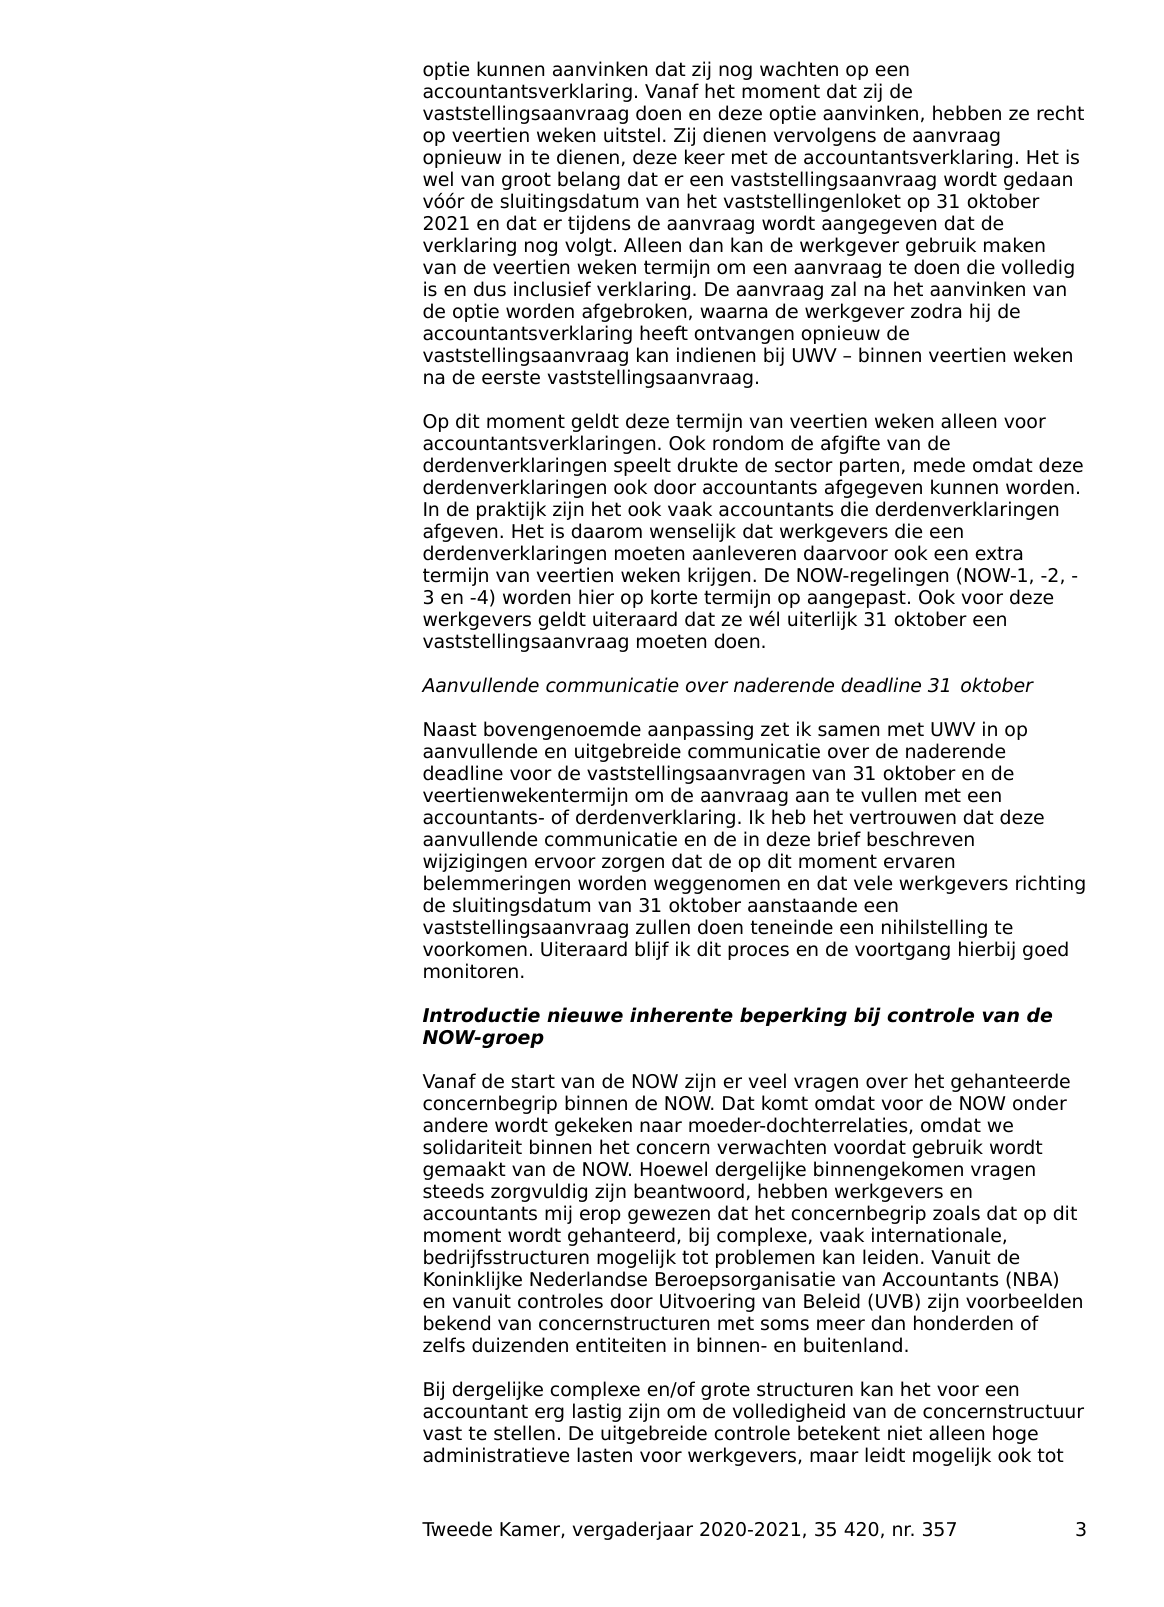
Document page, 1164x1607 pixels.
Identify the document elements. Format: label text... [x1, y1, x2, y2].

text Naast bovengenoemde aanpassing zet ik samen met UWV in op aanvullende en uitgebreide communicatie over de naderende deadline voor de vaststellingsaanvragen van 31 oktober en de veertienwekentermijn om de aanvraag aan te vullen met een accountants- of derdenverklaring. Ik heb het vertrouwen dat deze aanvullende communicatie en de in deze brief beschreven wijzigingen ervoor zorgen dat de op dit moment ervaren belemmeringen worden weggenomen en dat vele werkgevers richting de sluitingsdatum van 31 oktober aanstaande een vaststellingsaanvraag zullen doen teneinde een nihilstelling te voorkomen. Uiteraard blijf ik dit proces en de voortgang hierbij goed monitoren. [422, 719, 1087, 983]
subtitle Aanvullende communicatie over naderende deadline 31 oktober [422, 675, 1087, 697]
text optie kunnen aanvinken dat zij nog wachten op een accountantsverklaring. Vanaf het moment dat zij de vaststellingsaanvraag doen en deze optie aanvinken, hebben ze recht op veertien weken uitstel. Zij dienen vervolgens de aanvraag opnieuw in te dienen, deze keer met de accountantsverklaring. Het is wel van groot belang dat er een vaststellingsaanvraag wordt gedaan vóór de sluitingsdatum van het vaststellingenloket op 31 oktober 2021 en dat er tijdens de aanvraag wordt aangegeven dat de verklaring nog volgt. Alleen dan kan de werkgever gebruik maken van de veertien weken termijn om een aanvraag te doen die volledig is en dus inclusief verklaring. De aanvraag zal na het aanvinken van de optie worden afgebroken, waarna de werkgever zodra hij de accountantsverklaring heeft ontvangen opnieuw de vaststellingsaanvraag kan indienen bij UWV – binnen veertien weken na de eerste vaststellingsaanvraag. [422, 59, 1087, 389]
text Vanaf de start van de NOW zijn er veel vragen over het gehanteerde concernbegrip binnen de NOW. Dat komt omdat voor de NOW onder andere wordt gekeken naar moeder-dochterrelaties, omdat we solidariteit binnen het concern verwachten voordat gebruik wordt gemaakt van de NOW. Hoewel dergelijke binnengekomen vragen steeds zorgvuldig zijn beantwoord, hebben werkgevers en accountants mij erop gewezen dat het concernbegrip zoals dat op dit moment wordt gehanteerd, bij complexe, vaak internationale, bedrijfsstructuren mogelijk tot problemen kan leiden. Vanuit de Koninklijke Nederlandse Beroepsorganisatie van Accountants (NBA) en vanuit controles door Uitvoering van Beleid (UVB) zijn voorbeelden bekend van concernstructuren met soms meer dan honderden of zelfs duizenden entiteiten in binnen- en buitenland. [422, 1071, 1087, 1357]
text Bij dergelijke complexe en/of grote structuren kan het voor een accountant erg lastig zijn om de volledigheid van de concernstructuur vast te stellen. De uitgebreide controle betekent niet alleen hoge administratieve lasten voor werkgevers, maar leidt mogelijk ook tot [422, 1379, 1087, 1467]
text Op dit moment geldt deze termijn van veertien weken alleen voor accountantsverklaringen. Ook rondom de afgifte van de derdenverklaringen speelt drukte de sector parten, mede omdat deze derdenverklaringen ook door accountants afgegeven kunnen worden. In de praktijk zijn het ook vaak accountants die derdenverklaringen afgeven. Het is daarom wenselijk dat werkgevers die een derdenverklaringen moeten aanleveren daarvoor ook een extra termijn van veertien weken krijgen. De NOW-regelingen (NOW-1, -2, -3 en -4) worden hier op korte termijn op aangepast. Ook voor deze werkgevers geldt uiteraard dat ze wél uiterlijk 31 oktober een vaststellingsaanvraag moeten doen. [422, 411, 1087, 653]
subtitle Introductie nieuwe inherente beperking bij controle van de NOW-groep [422, 1005, 1087, 1049]
